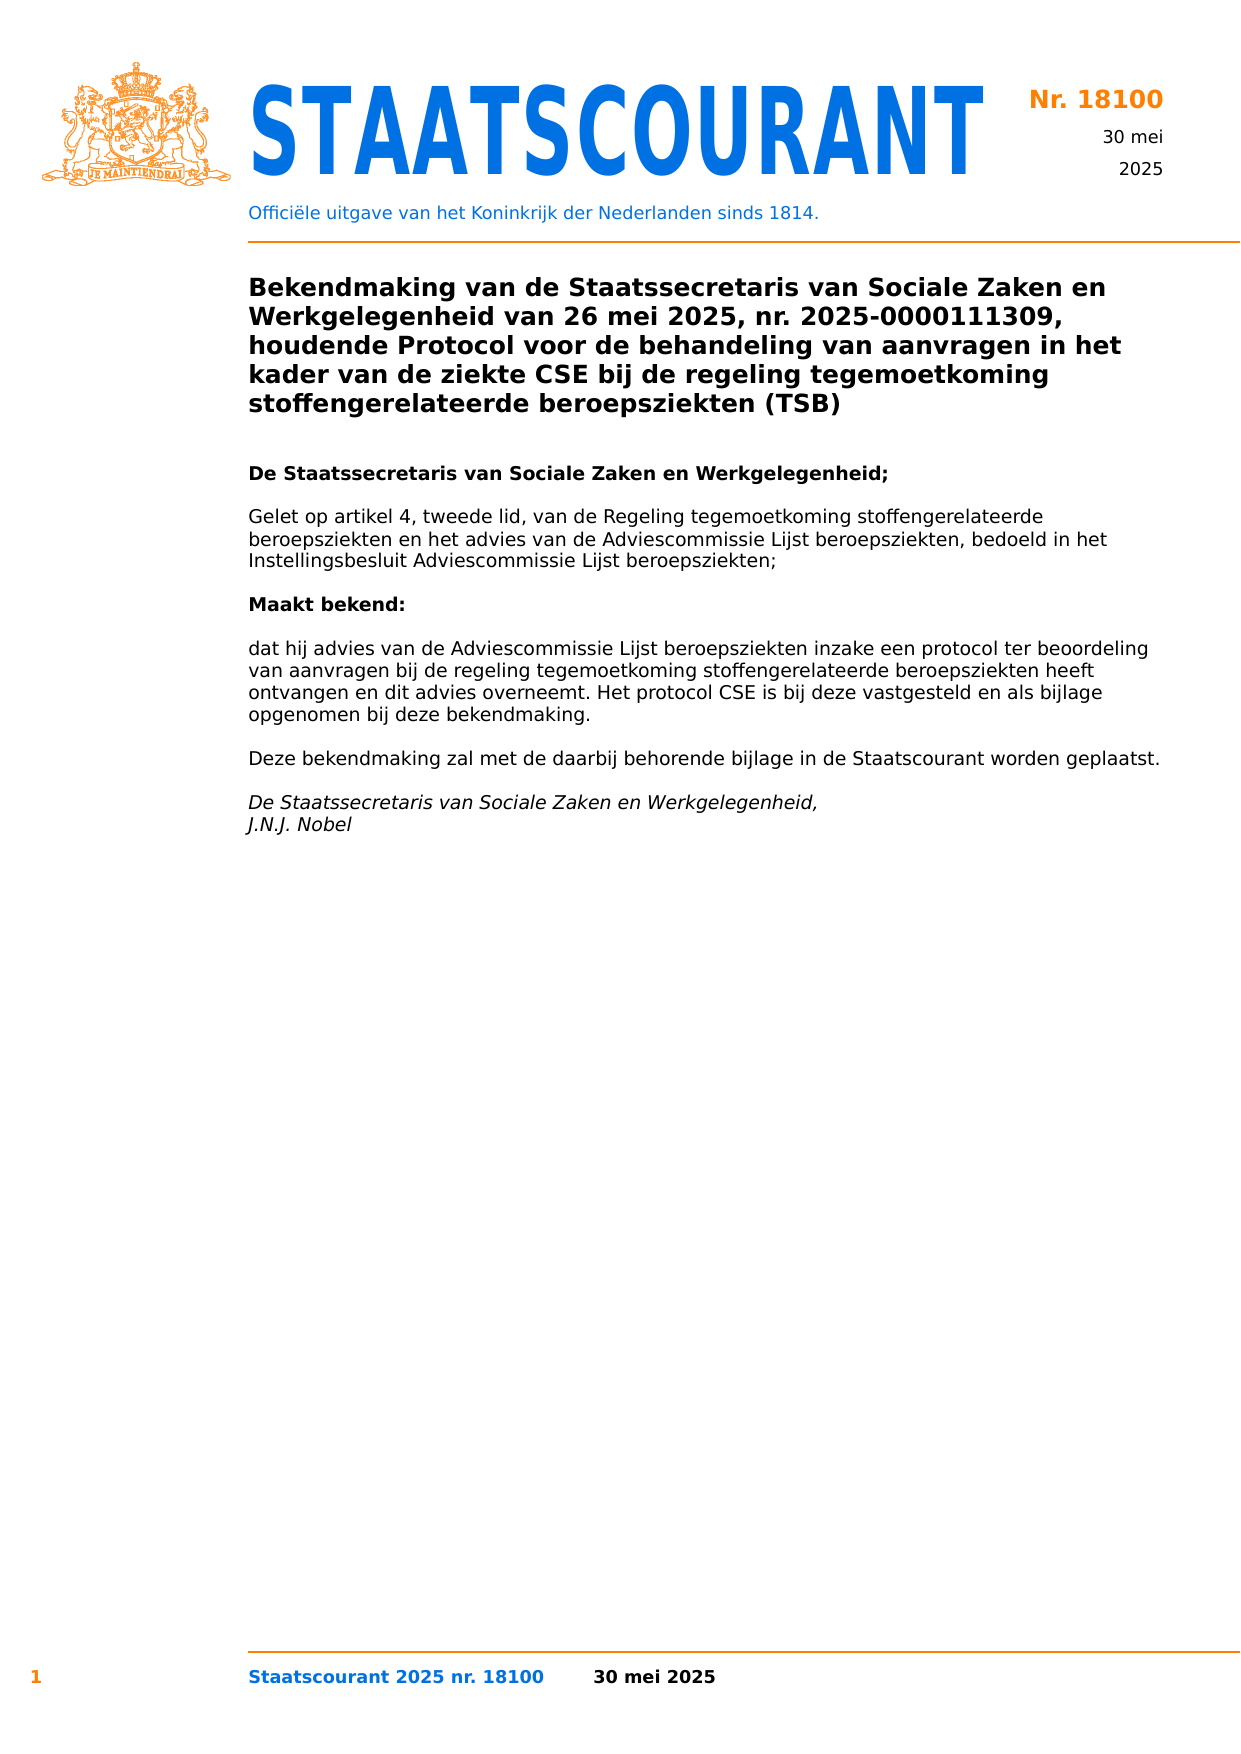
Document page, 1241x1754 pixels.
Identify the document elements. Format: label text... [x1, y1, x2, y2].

text De Staatssecretaris van Sociale Zaken en Werkgelegenheid; [248, 463, 1163, 484]
text Maakt bekend: [248, 594, 1163, 616]
table_cell 2025 [998, 153, 1240, 203]
picture [41, 62, 231, 186]
subtitle Bekendmaking van de Staatssecretaris van Sociale Zaken en Werkgelegenheid van 26 mei 2025, nr. 2025-0000111309, houdende Protocol voor de behandeling van aanvragen in het kader van de ziekte CSE bij de regeling tegemoetkoming stoffengerelateerde beroepsziekten (TSB) [248, 273, 1163, 419]
table_header STAATSCOURANT [248, 62, 998, 203]
table_cell Officiële uitgave van het Koninkrijk der Nederlanden sinds 1814. [248, 203, 1240, 241]
table_header Nr. 18100 [998, 62, 1240, 121]
table_header [25, 62, 248, 241]
text dat hij advies van de Adviescommissie Lijst beroepsziekten inzake een protocol ter beoordeling van aanvragen bij de regeling tegemoetkoming stoffengerelateerde beroepsziekten heeft ontvangen en dit advies overneemt. Het protocol CSE is bij deze vastgesteld en als bijlage opgenomen bij deze bekendmaking. [248, 638, 1163, 726]
text Gelet op artikel 4, tweede lid, van de Regeling tegemoetkoming stoffengerelateerde beroepsziekten en het advies van de Adviescommissie Lijst beroepsziekten, bedoeld in het Instellingsbesluit Adviescommissie Lijst beroepsziekten; [248, 506, 1163, 572]
text De Staatssecretaris van Sociale Zaken en Werkgelegenheid, J.N.J. Nobel [248, 792, 1163, 836]
table_cell 30 mei [998, 121, 1240, 153]
text Deze bekendmaking zal met de daarbij behorende bijlage in de Staatscourant worden geplaatst. [248, 748, 1163, 770]
